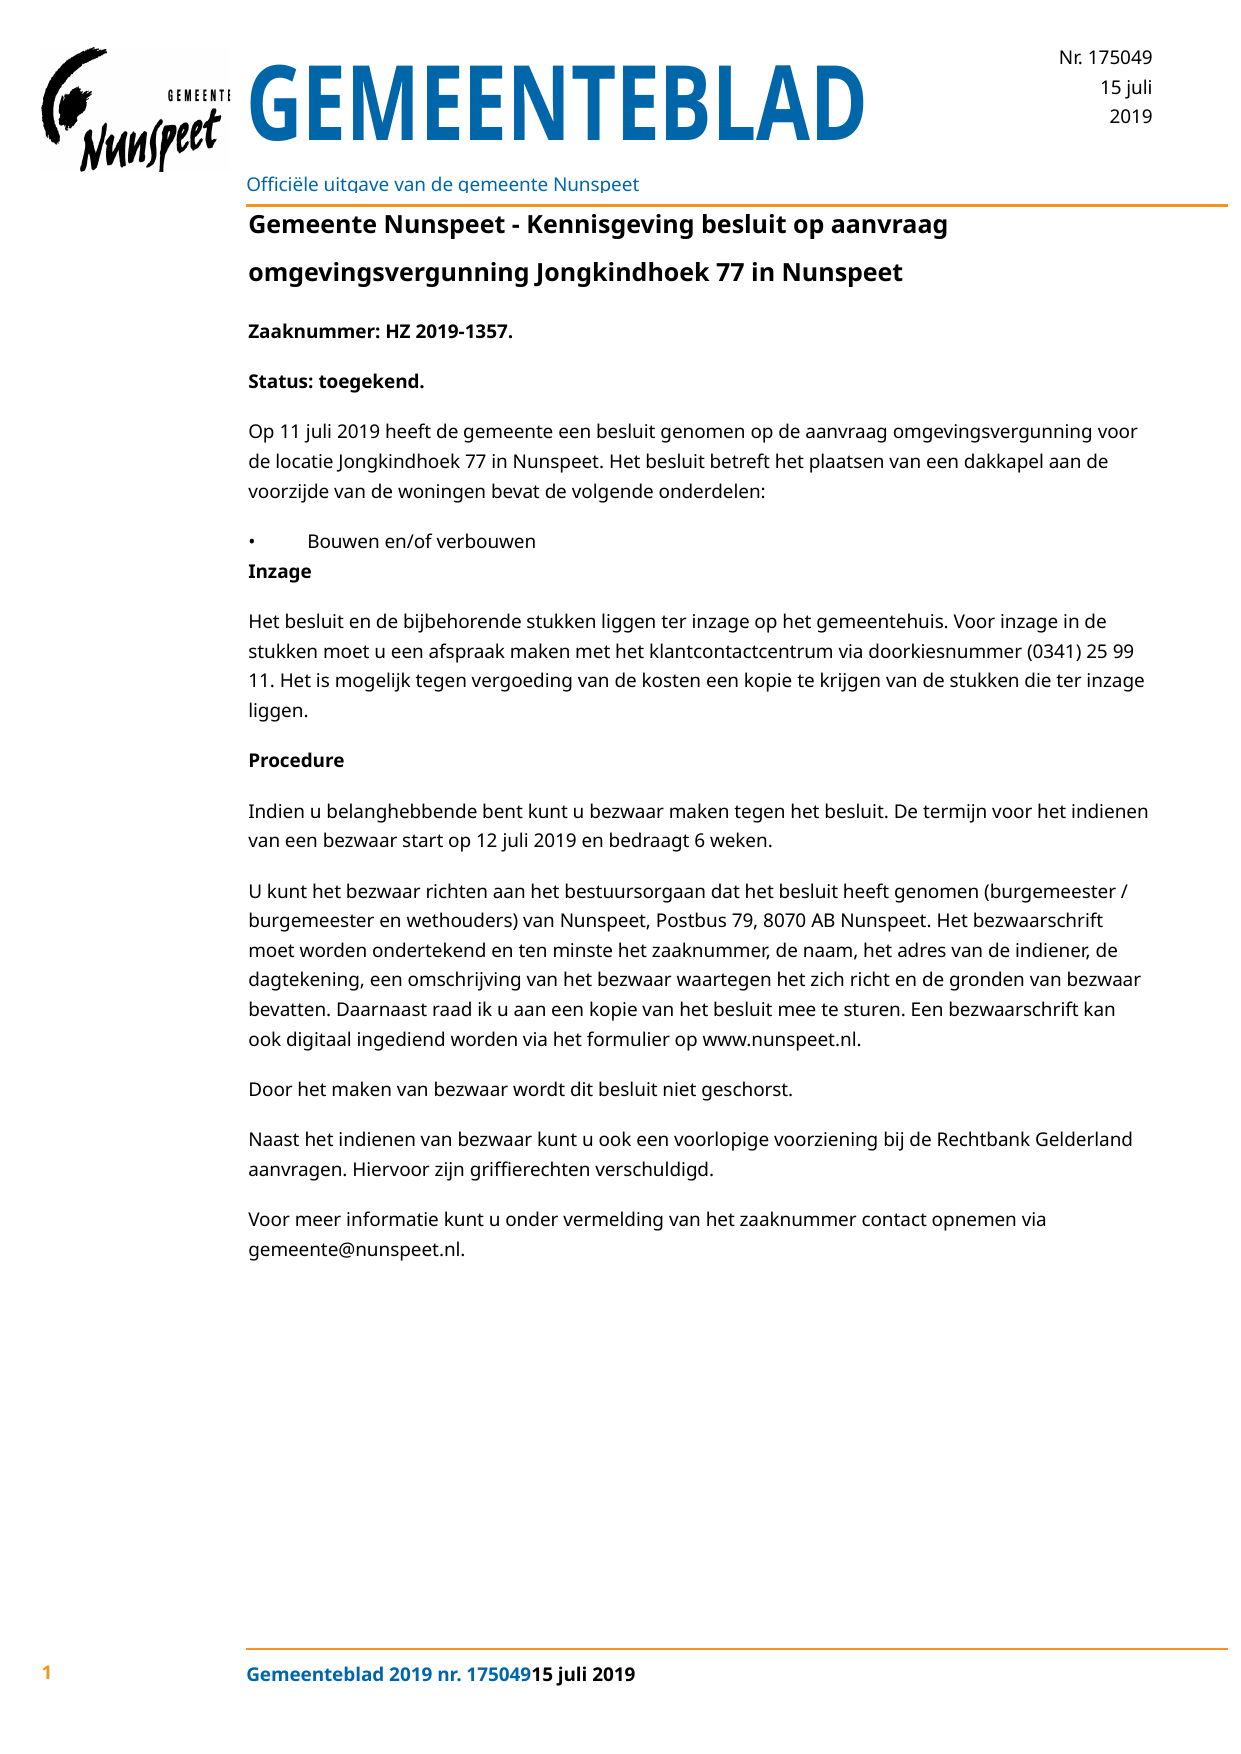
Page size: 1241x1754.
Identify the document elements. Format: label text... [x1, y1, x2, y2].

text Op 11 juli 2019 heeft de gemeente een besluit genomen op de aanvraag omgevingsvergunning voor de locatie Jongkindhoek 77 in Nunspeet. Het besluit betreft het plaatsen van een dakkapel aan de voorzijde van de woningen bevat de volgende onderdelen: [248, 419, 1152, 504]
text Naast het indienen van bezwaar kunt u ook een voorlopige voorziening bij de Rechtbank Gelderland aanvragen. Hiervoor zijn griffierechten verschuldigd. [248, 1127, 1152, 1182]
text Zaaknummer: HZ 2019-1357. [248, 318, 1152, 344]
text U kunt het bezwaar richten aan het bestuursorgaan dat het besluit heeft genomen (burgemeester / burgemeester en wethouders) van Nunspeet, Postbus 79, 8070 AB Nunspeet. Het bezwaarschrift moet worden ondertekend en ten minste het zaaknummer, de naam, het adres van de indiener, de dagtekening, een omschrijving van het bezwaar waartegen het zich richt en de gronden van bezwaar bevatten. Daarnaast raad ik u aan een kopie van het besluit mee te sturen. Een bezwaarschrift kan ook digitaal ingediend worden via het formulier op www.nunspeet.nl. [248, 878, 1152, 1052]
text Gemeente Nunspeet - Kennisgeving besluit op aanvraag omgevingsvergunning Jongkindhoek 77 in Nunspeet [248, 207, 1152, 288]
text Door het maken van bezwaar wordt dit besluit niet geschorst. [248, 1076, 1152, 1102]
list Bouwen en/of verbouwen [248, 528, 1152, 554]
text Voor meer informatie kunt u onder vermelding van het zaaknummer contact opnemen via gemeente@nunspeet.nl. [248, 1207, 1152, 1262]
text Procedure [248, 747, 1152, 773]
text Status: toegekend. [248, 368, 1152, 394]
picture [41, 47, 231, 172]
text Inzage [248, 558, 1152, 584]
text Het besluit en de bijbehorende stukken liggen ter inzage op het gemeentehuis. Voor inzage in de stukken moet u een afspraak maken met het klantcontactcentrum via doorkiesnummer (0341) 25 99 11. Het is mogelijk tegen vergoeding van de kosten een kopie te krijgen van de stukken die ter inzage liggen. [248, 608, 1152, 723]
text Indien u belanghebbende bent kunt u bezwaar maken tegen het besluit. De termijn voor het indienen van een bezwaar start op 12 juli 2019 en bedraagt 6 weken. [248, 798, 1152, 853]
